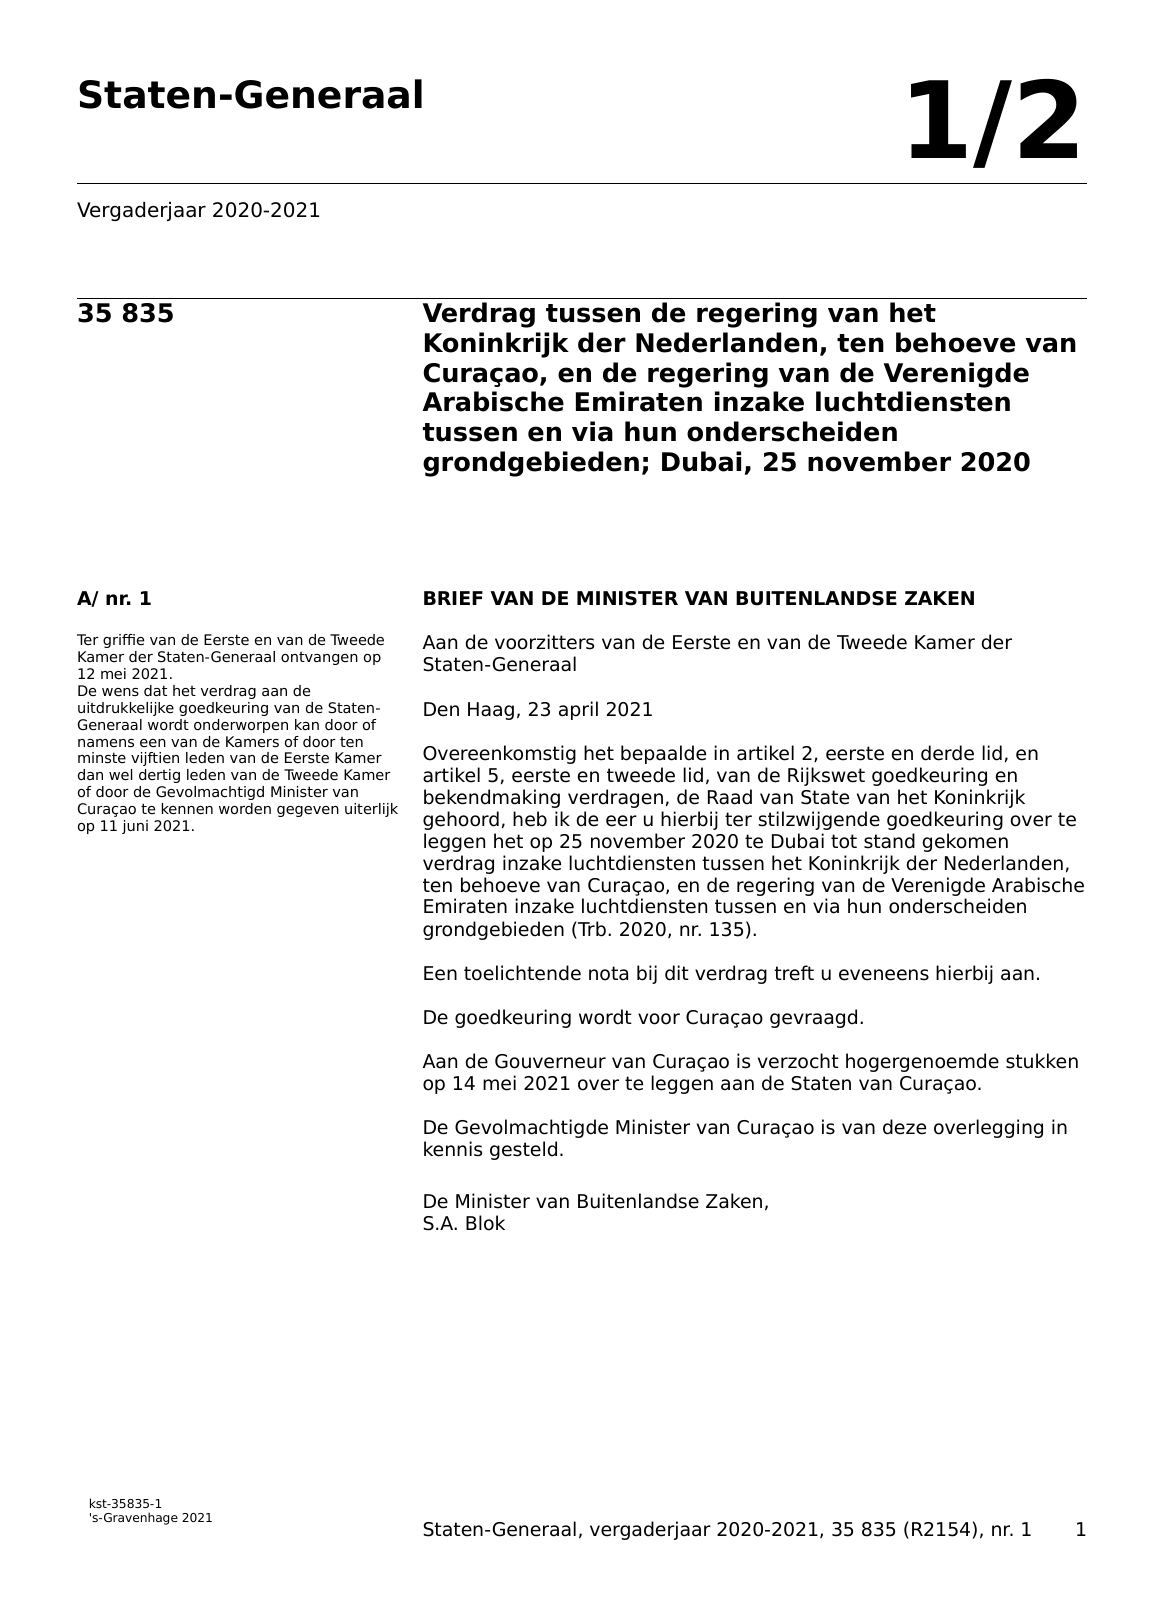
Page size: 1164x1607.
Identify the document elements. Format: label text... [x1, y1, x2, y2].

text Ter griffie van de Eerste en van de Tweede Kamer der Staten-Generaal ontvangen op 12 mei 2021. [77, 632, 399, 683]
text Aan de Gouverneur van Curaçao is verzocht hogergenoemde stukken op 14 mei 2021 over te leggen aan de Staten van Curaçao. [422, 1051, 1087, 1095]
text De Minister van Buitenlandse Zaken, S.A. Blok [422, 1191, 1087, 1235]
text 's-Gravenhage 2021 [88, 1511, 323, 1525]
text De wens dat het verdrag aan de uitdrukkelijke goedkeuring van de Staten-Generaal wordt onderworpen kan door of namens een van de Kamers of door ten minste vijftien leden van de Eerste Kamer dan wel dertig leden van de Tweede Kamer of door de Gevolmachtigd Minister van Curaçao te kennen worden gegeven uiterlijk op 11 juni 2021. [77, 683, 399, 835]
text De Gevolmachtigde Minister van Curaçao is van deze overlegging in kennis gesteld. [422, 1117, 1087, 1161]
table_cell Vergaderjaar 2020-2021 [77, 184, 1087, 298]
subtitle A/ nr. 1 BRIEF VAN DE MINISTER VAN BUITENLANDSE ZAKEN [77, 588, 1087, 610]
table_header 1/2 [886, 59, 1087, 183]
table_header Staten-Generaal [77, 59, 886, 183]
text De goedkeuring wordt voor Curaçao gevraagd. [422, 1007, 1087, 1029]
text kst-35835-1 [88, 1497, 323, 1511]
subtitle 35 835 Verdrag tussen de regering van het Koninkrijk der Nederlanden, ten behoeve van Curaçao, en de regering van de Verenigde Arabische Emiraten inzake luchtdiensten tussen en via hun onderscheiden grondgebieden; Dubai, 25 november 2020 [77, 299, 1087, 477]
text Overeenkomstig het bepaalde in artikel 2, eerste en derde lid, en artikel 5, eerste en tweede lid, van de Rijkswet goedkeuring en bekendmaking verdragen, de Raad van State van het Koninkrijk gehoord, heb ik de eer u hierbij ter stilzwijgende goedkeuring over te leggen het op 25 november 2020 te Dubai tot stand gekomen verdrag inzake luchtdiensten tussen het Koninkrijk der Nederlanden, ten behoeve van Curaçao, en de regering van de Verenigde Arabische Emiraten inzake luchtdiensten tussen en via hun onderscheiden grondgebieden (Trb. 2020, nr. 135). [422, 743, 1087, 940]
text Aan de voorzitters van de Eerste en van de Tweede Kamer der Staten-Generaal [422, 632, 1087, 676]
text Den Haag, 23 april 2021 [422, 698, 1087, 720]
text Een toelichtende nota bij dit verdrag treft u eveneens hierbij aan. [422, 963, 1087, 984]
